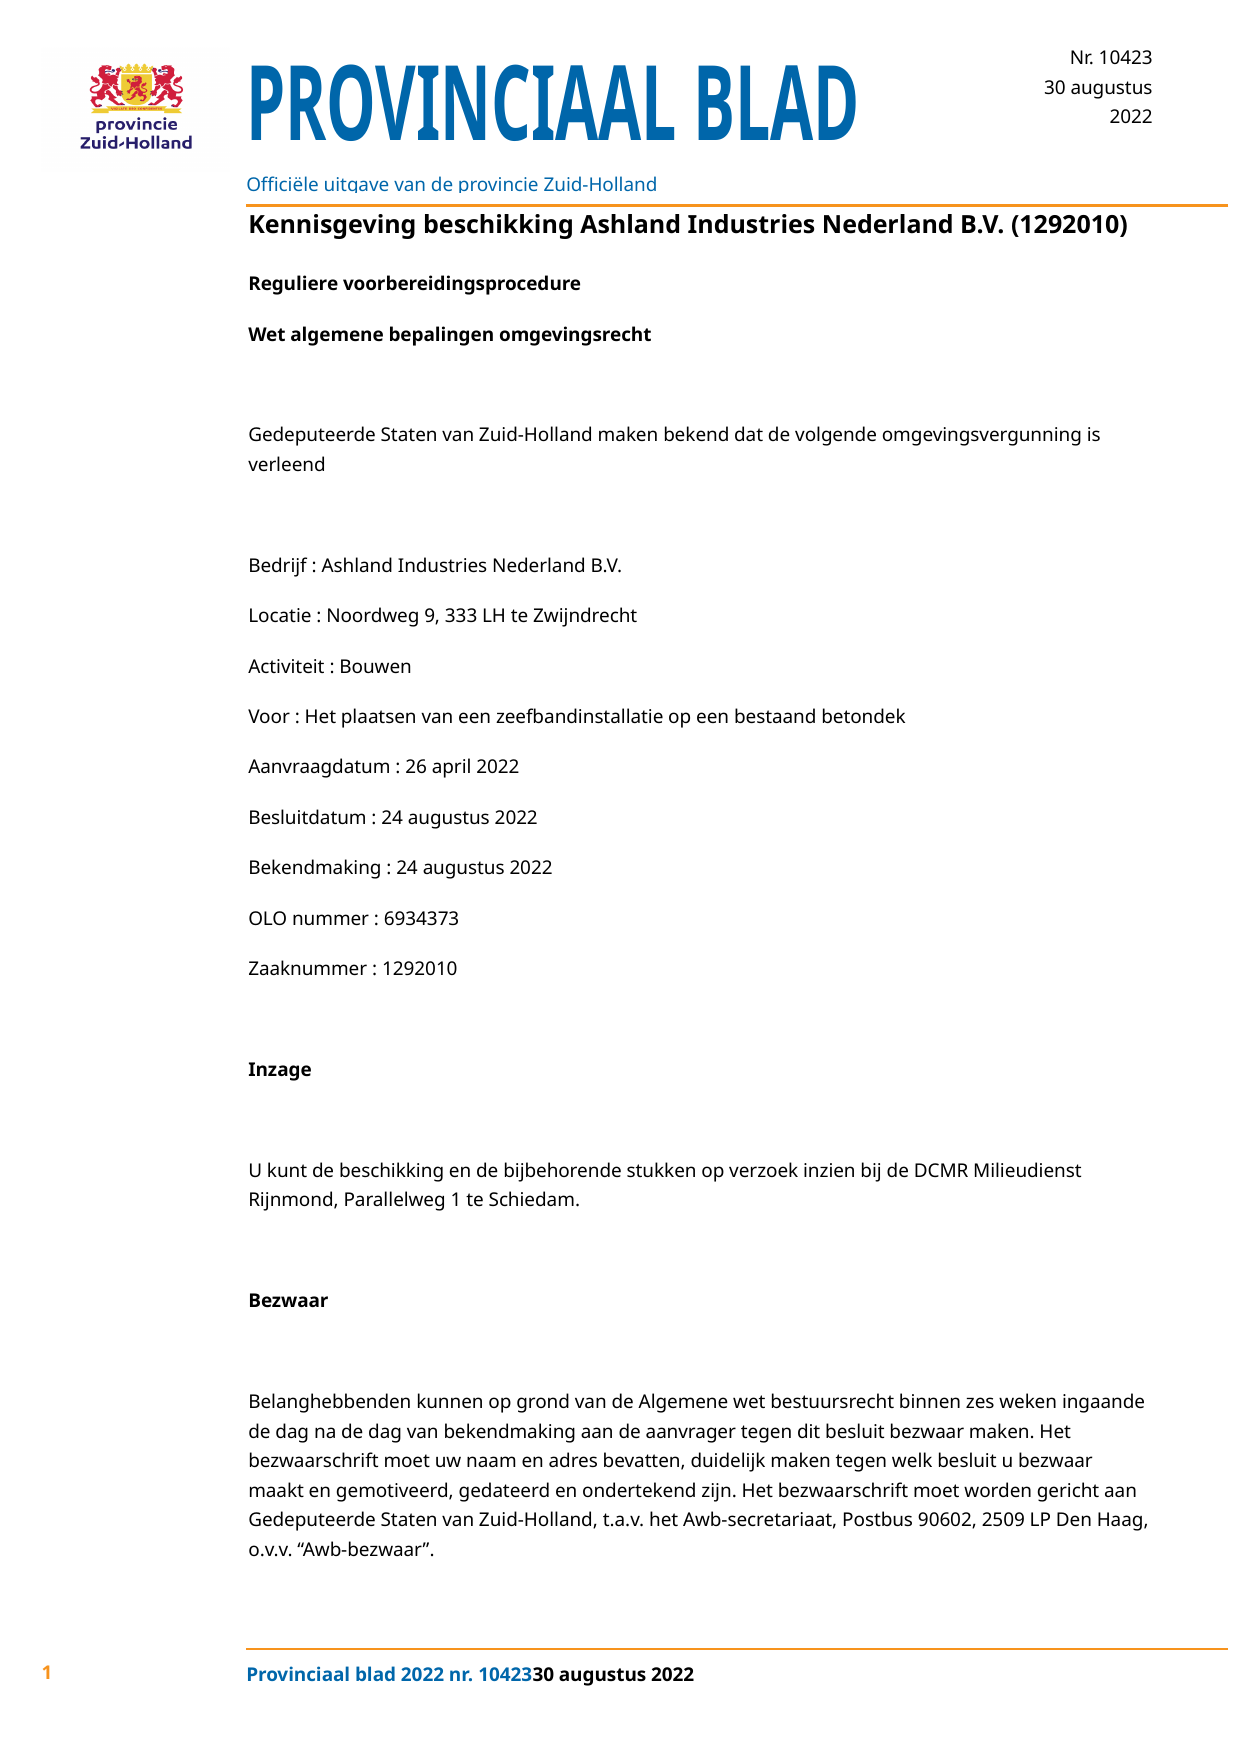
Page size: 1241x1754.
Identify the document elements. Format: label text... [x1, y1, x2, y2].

text Aanvraagdatum : 26 april 2022 [248, 754, 1152, 779]
text Wet algemene bepalingen omgevingsrecht [248, 321, 1152, 346]
text Besluitdatum : 24 augustus 2022 [248, 804, 1152, 830]
text Zaaknummer : 1292010 [248, 955, 1152, 981]
text Voor : Het plaatsen van een zeefbandinstallatie op een bestaand betondek [248, 703, 1152, 729]
picture [41, 47, 231, 172]
text Inzage [248, 1056, 1152, 1082]
text Bekendmaking : 24 augustus 2022 [248, 854, 1152, 880]
text Activiteit : Bouwen [248, 653, 1152, 678]
text U kunt de beschikking en de bijbehorende stukken op verzoek inzien bij de DCMR Milieudienst Rijnmond, Parallelweg 1 te Schiedam. [248, 1157, 1152, 1212]
text Gedeputeerde Staten van Zuid-Holland maken bekend dat de volgende omgevingsvergunning is verleend [248, 422, 1152, 477]
text Locatie : Noordweg 9, 333 LH te Zwijndrecht [248, 602, 1152, 628]
text Reguliere voorbereidingsprocedure [248, 270, 1152, 296]
text Kennisgeving beschikking Ashland Industries Nederland B.V. (1292010) [248, 207, 1152, 241]
text Belanghebbenden kunnen op grond van de Algemene wet bestuursrecht binnen zes weken ingaande de dag na de dag van bekendmaking aan de aanvrager tegen dit besluit bezwaar maken. Het bezwaarschrift moet uw naam en adres bevatten, duidelijk maken tegen welk besluit u bezwaar maakt en gemotiveerd, gedateerd en ondertekend zijn. Het bezwaarschrift moet worden gericht aan Gedeputeerde Staten van Zuid-Holland, t.a.v. het Awb-secretariaat, Postbus 90602, 2509 LP Den Haag, o.v.v. “Awb-bezwaar”. [248, 1388, 1152, 1562]
text Bedrijf : Ashland Industries Nederland B.V. [248, 552, 1152, 578]
text OLO nummer : 6934373 [248, 905, 1152, 931]
text Bezwaar [248, 1287, 1152, 1313]
